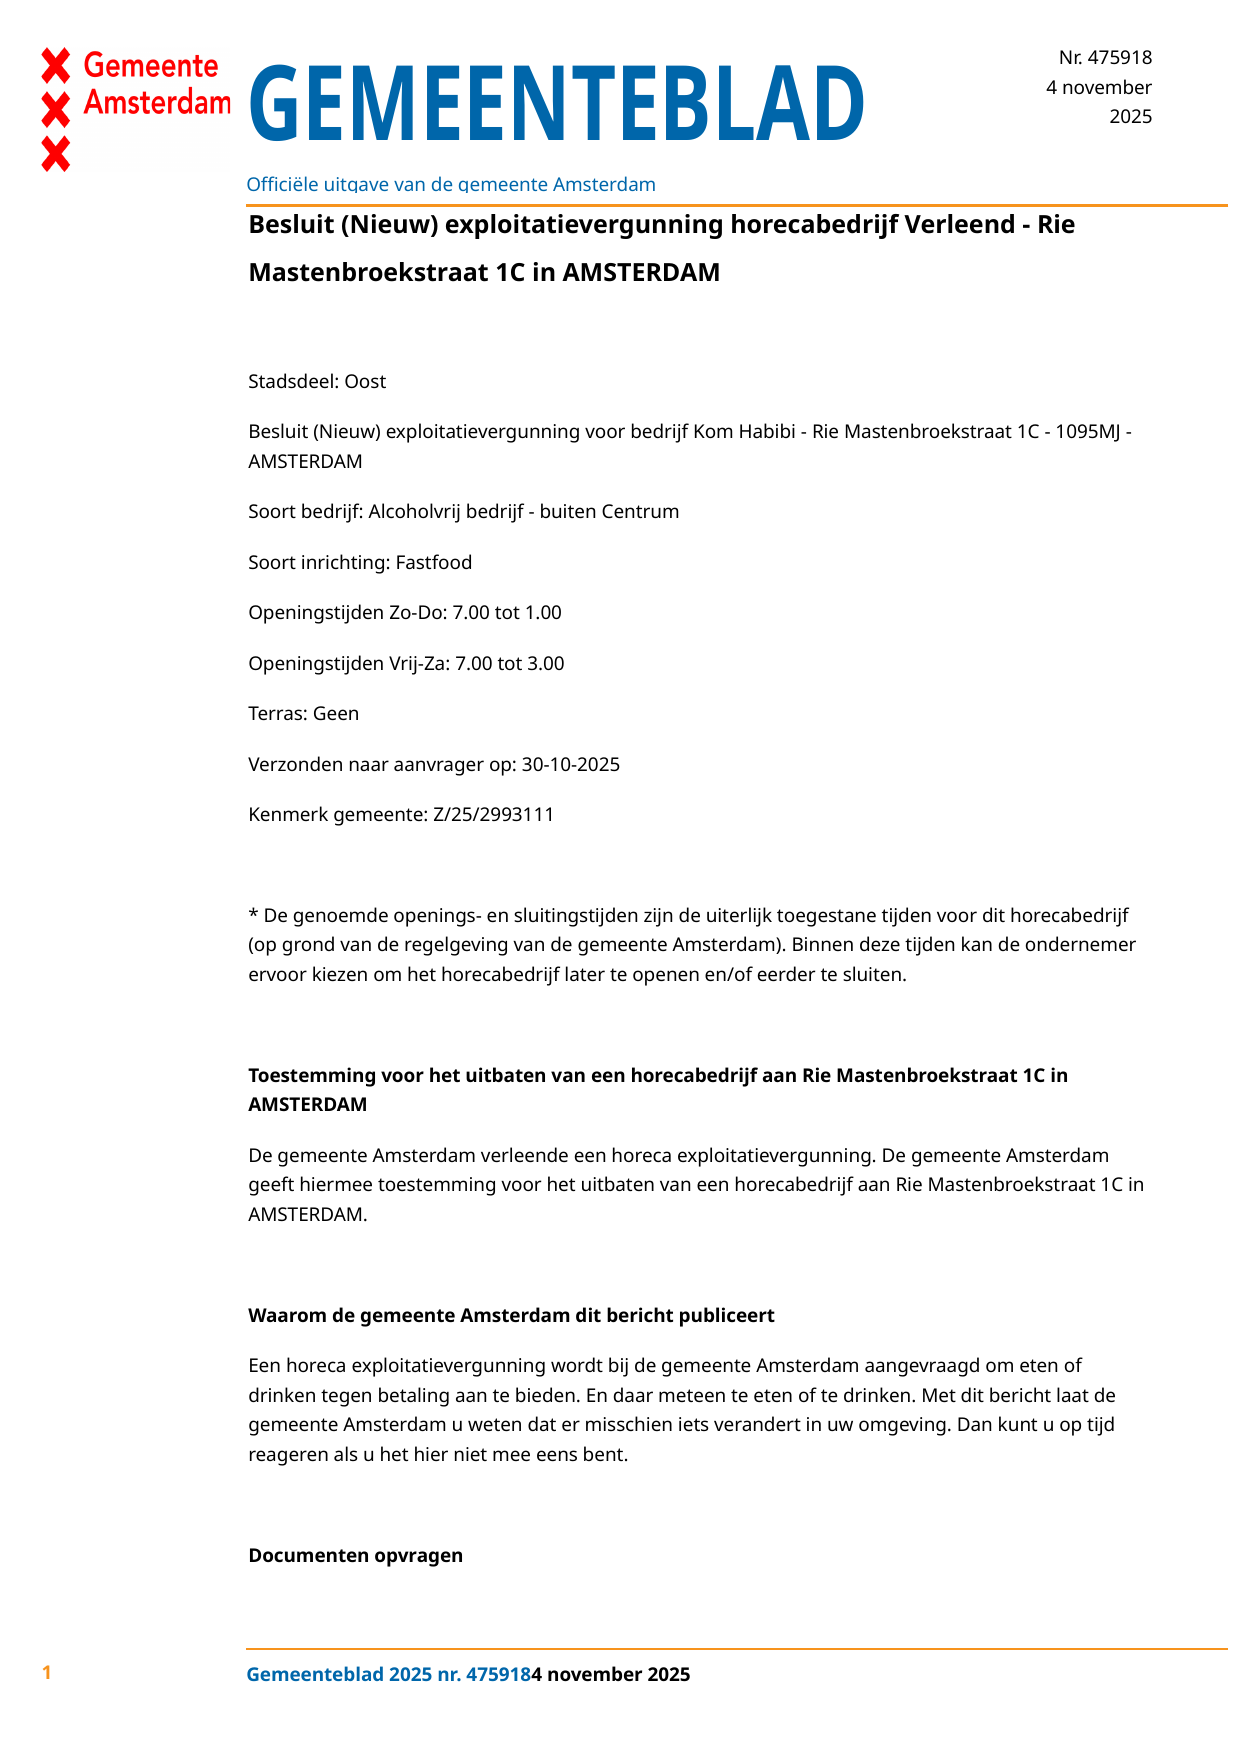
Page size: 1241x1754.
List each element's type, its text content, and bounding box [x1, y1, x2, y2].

text Soort inrichting: Fastfood [248, 549, 1152, 575]
text Waarom de gemeente Amsterdam dit bericht publiceert [248, 1302, 1152, 1328]
text Verzonden naar aanvrager op: 30-10-2025 [248, 751, 1152, 777]
text De gemeente Amsterdam verleende een horeca exploitatievergunning. De gemeente Amsterdam geeft hiermee toestemming voor het uitbaten van een horecabedrijf aan Rie Mastenbroekstraat 1C in AMSTERDAM. [248, 1142, 1152, 1227]
picture [41, 47, 231, 172]
text Stadsdeel: Oost [248, 368, 1152, 394]
text Een horeca exploitatievergunning wordt bij de gemeente Amsterdam aangevraagd om eten of drinken tegen betaling aan te bieden. En daar meteen te eten of te drinken. Met dit bericht laat de gemeente Amsterdam u weten dat er misschien iets verandert in uw omgeving. Dan kunt u op tijd reageren als u het hier niet mee eens bent. [248, 1352, 1152, 1467]
text Documenten opvragen [248, 1542, 1152, 1568]
text Besluit (Nieuw) exploitatievergunning horecabedrijf Verleend - Rie Mastenbroekstraat 1C in AMSTERDAM [248, 207, 1152, 288]
text Soort bedrijf: Alcoholvrij bedrijf - buiten Centrum [248, 499, 1152, 524]
text * De genoemde openings- en sluitingstijden zijn de uiterlijk toegestane tijden voor dit horecabedrijf (op grond van de regelgeving van de gemeente Amsterdam). Binnen deze tijden kan de ondernemer ervoor kiezen om het horecabedrijf later te openen en/of eerder te sluiten. [248, 902, 1152, 987]
text Toestemming voor het uitbaten van een horecabedrijf aan Rie Mastenbroekstraat 1C in AMSTERDAM [248, 1062, 1152, 1117]
text Kenmerk gemeente: Z/25/2993111 [248, 801, 1152, 827]
text Openingstijden Zo-Do: 7.00 tot 1.00 [248, 599, 1152, 625]
text Terras: Geen [248, 700, 1152, 726]
text Besluit (Nieuw) exploitatievergunning voor bedrijf Kom Habibi - Rie Mastenbroekstraat 1C - 1095MJ - AMSTERDAM [248, 419, 1152, 474]
text Openingstijden Vrij-Za: 7.00 tot 3.00 [248, 650, 1152, 676]
